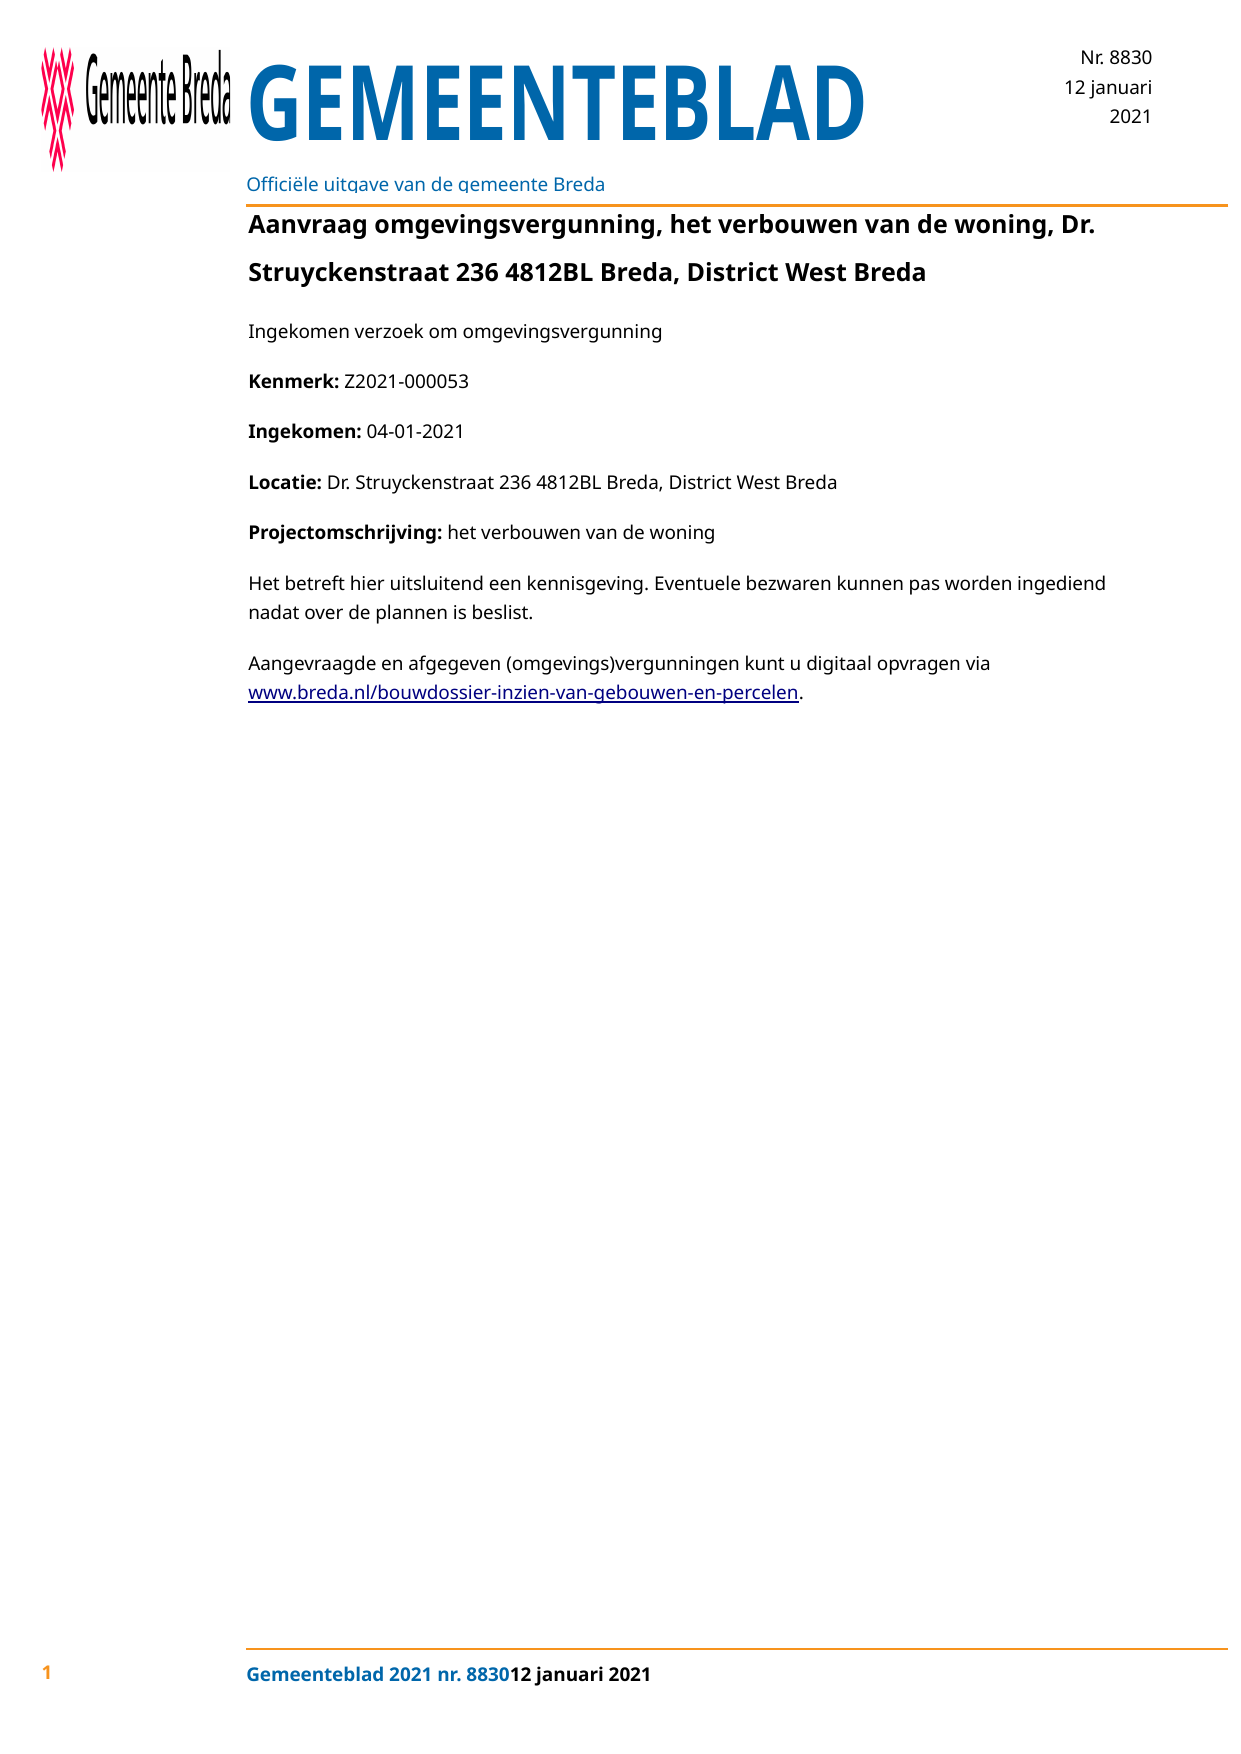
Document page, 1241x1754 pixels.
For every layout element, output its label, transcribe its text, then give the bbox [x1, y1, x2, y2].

text Ingekomen verzoek om omgevingsvergunning [248, 318, 1152, 344]
text Het betreft hier uitsluitend een kennisgeving. Eventuele bezwaren kunnen pas worden ingediend nadat over de plannen is beslist. [248, 570, 1152, 625]
text Aanvraag omgevingsvergunning, het verbouwen van de woning, Dr. Struyckenstraat 236 4812BL Breda, District West Breda [248, 207, 1152, 288]
picture [41, 47, 231, 172]
text Aangevraagde en afgegeven (omgevings)vergunningen kunt u digitaal opvragen via www.breda.nl/bouwdossier-inzien-van-gebouwen-en-percelen. [248, 650, 1152, 705]
text Kenmerk: Z2021-000053 [248, 368, 1152, 394]
text Projectomschrijving: het verbouwen van de woning [248, 519, 1152, 545]
text Ingekomen: 04-01-2021 [248, 419, 1152, 444]
text Locatie: Dr. Struyckenstraat 236 4812BL Breda, District West Breda [248, 469, 1152, 495]
